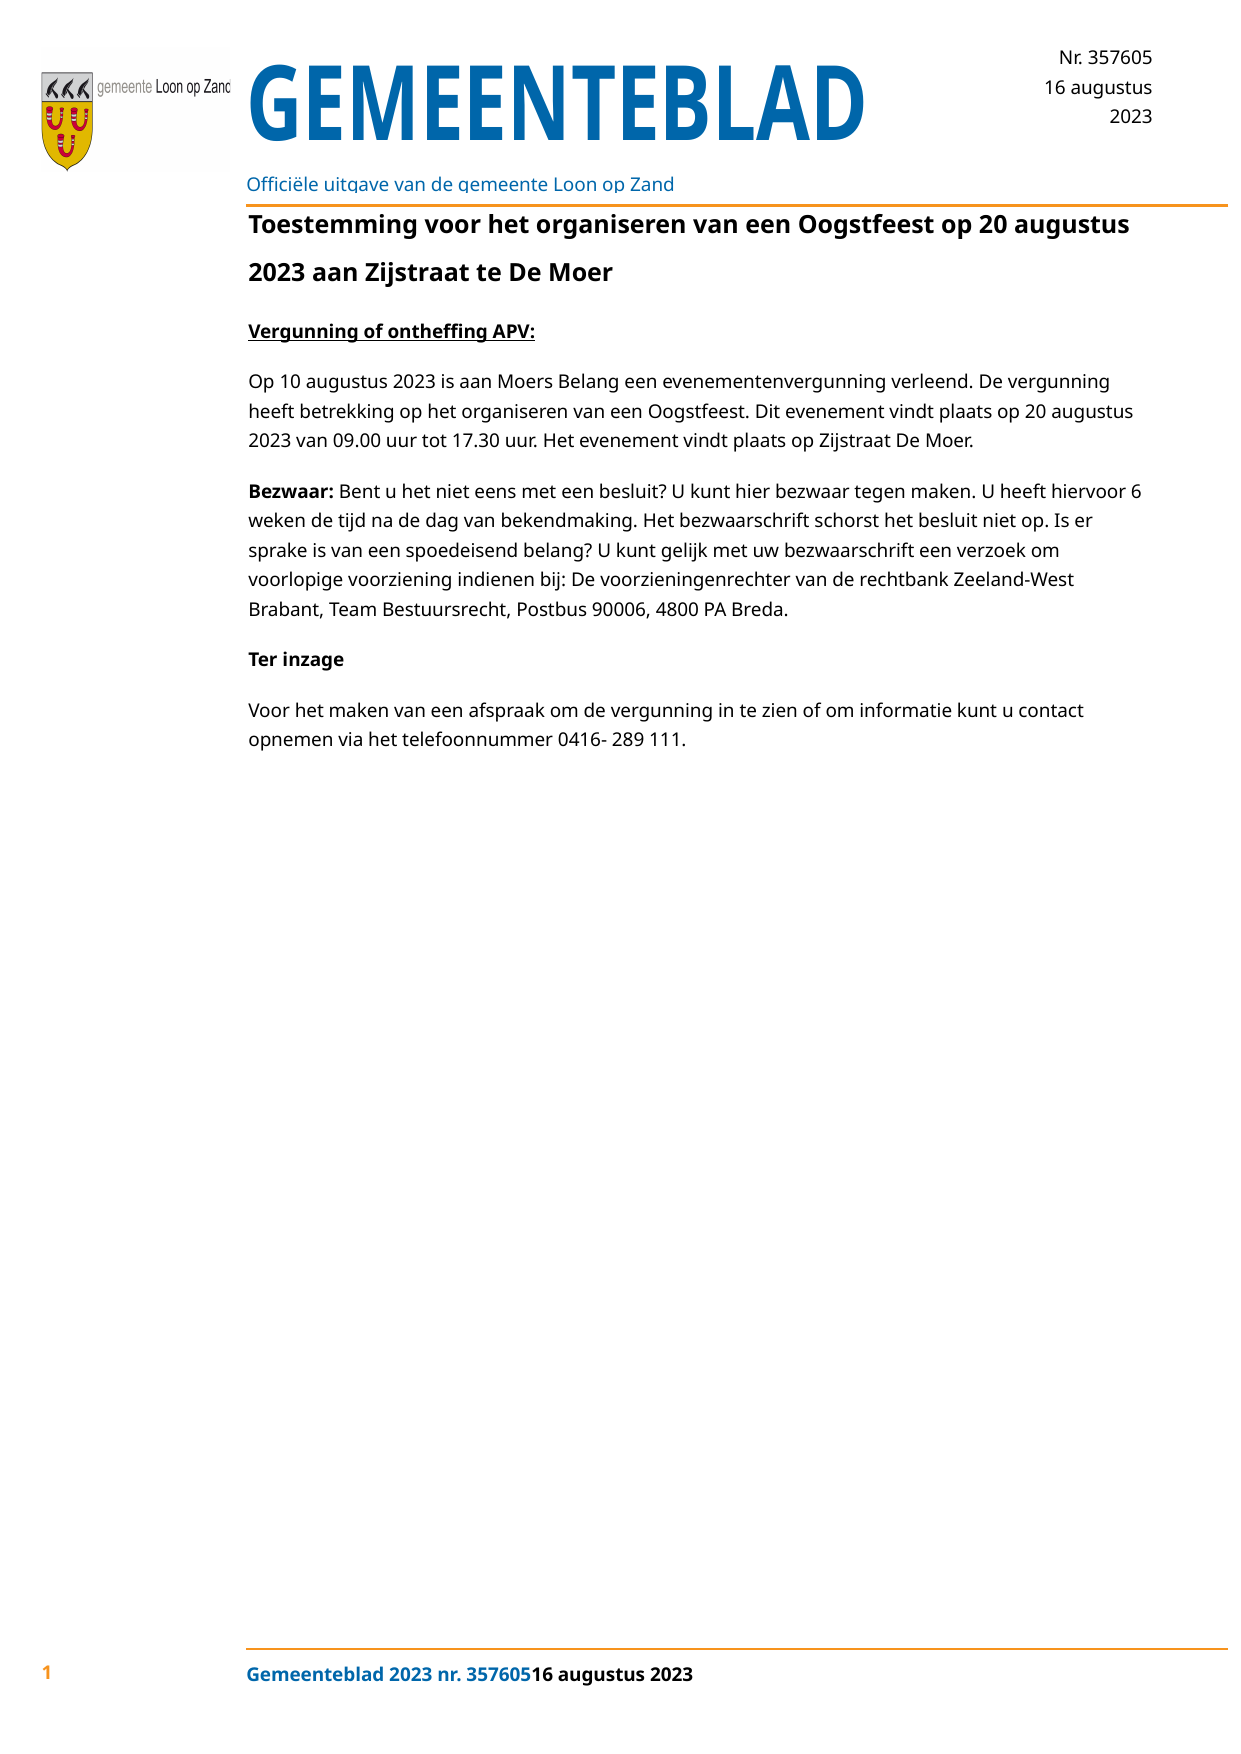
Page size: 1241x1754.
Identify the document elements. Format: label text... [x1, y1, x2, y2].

text Ter inzage [248, 647, 1152, 672]
text Toestemming voor het organiseren van een Oogstfeest op 20 augustus 2023 aan Zijstraat te De Moer [248, 207, 1152, 288]
text Vergunning of ontheffing APV: [248, 318, 1152, 344]
text Bezwaar: Bent u het niet eens met een besluit? U kunt hier bezwaar tegen maken. U heeft hiervoor 6 weken de tijd na de dag van bekendmaking. Het bezwaarschrift schorst het besluit niet op. Is er sprake is van een spoedeisend belang? U kunt gelijk met uw bezwaarschrift een verzoek om voorlopige voorziening indienen bij: De voorzieningenrechter van de rechtbank Zeeland-West Brabant, Team Bestuursrecht, Postbus 90006, 4800 PA Breda. [248, 478, 1152, 622]
picture [41, 47, 231, 172]
text Op 10 augustus 2023 is aan Moers Belang een evenementenvergunning verleend. De vergunning heeft betrekking op het organiseren van een Oogstfeest. Dit evenement vindt plaats op 20 augustus 2023 van 09.00 uur tot 17.30 uur. Het evenement vindt plaats op Zijstraat De Moer. [248, 368, 1152, 453]
text Voor het maken van een afspraak om de vergunning in te zien of om informatie kunt u contact opnemen via het telefoonnummer 0416- 289 111. [248, 697, 1152, 752]
